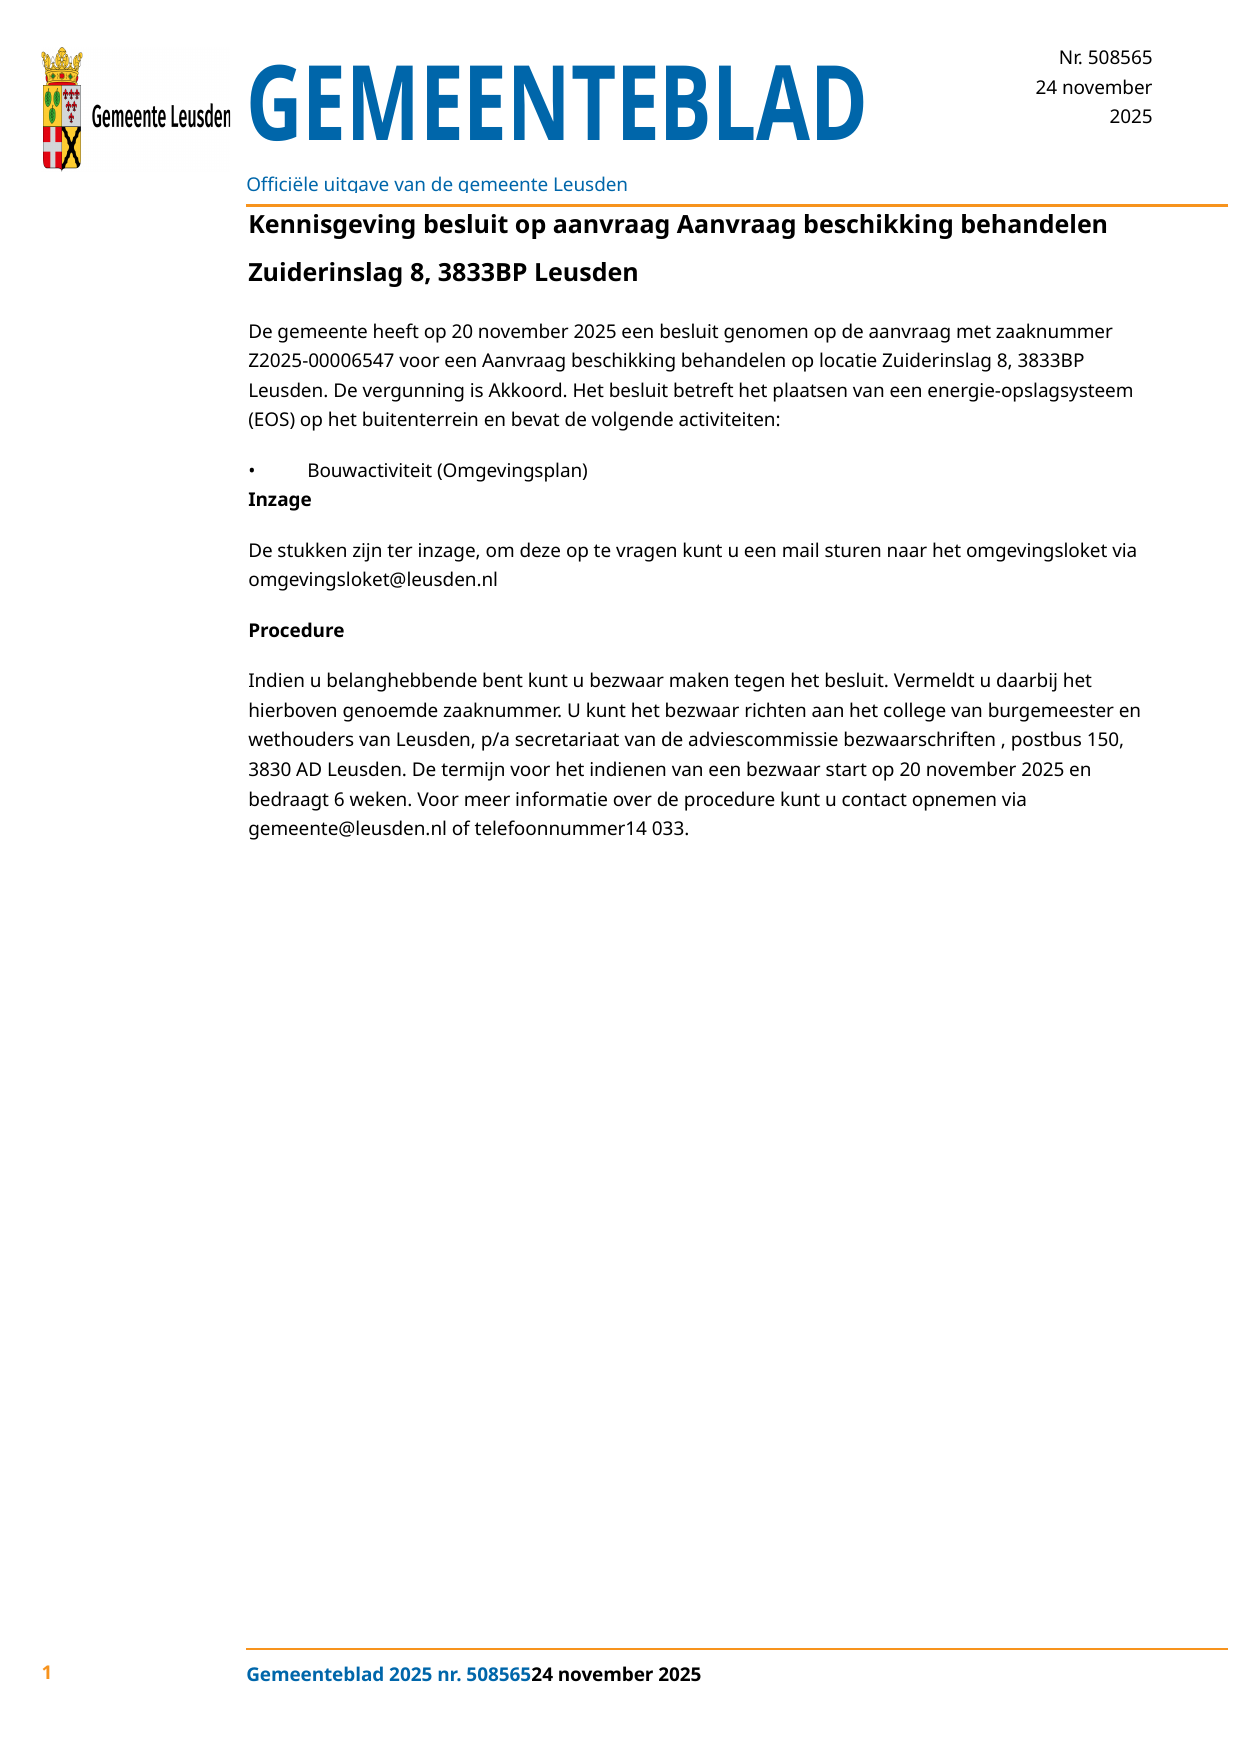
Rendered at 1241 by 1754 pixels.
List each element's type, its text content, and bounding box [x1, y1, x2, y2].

list Bouwactiviteit (Omgevingsplan) [248, 457, 1152, 483]
text Inzage [248, 487, 1152, 512]
text Procedure [248, 617, 1152, 643]
text De stukken zijn ter inzage, om deze op te vragen kunt u een mail sturen naar het omgevingsloket via omgevingsloket@leusden.nl [248, 537, 1152, 592]
text Indien u belanghebbende bent kunt u bezwaar maken tegen het besluit. Vermeldt u daarbij het hierboven genoemde zaaknummer. U kunt het bezwaar richten aan het college van burgemeester en wethouders van Leusden, p/a secretariaat van de adviescommissie bezwaarschriften , postbus 150, 3830 AD Leusden. De termijn voor het indienen van een bezwaar start op 20 november 2025 en bedraagt 6 weken. Voor meer informatie over de procedure kunt u contact opnemen via gemeente@leusden.nl of telefoonnummer14 033. [248, 667, 1152, 841]
picture [41, 47, 231, 172]
text Kennisgeving besluit op aanvraag Aanvraag beschikking behandelen Zuiderinslag 8, 3833BP Leusden [248, 207, 1152, 288]
text De gemeente heeft op 20 november 2025 een besluit genomen op de aanvraag met zaaknummer Z2025-00006547 voor een Aanvraag beschikking behandelen op locatie Zuiderinslag 8, 3833BP Leusden. De vergunning is Akkoord. Het besluit betreft het plaatsen van een energie-opslagsysteem (EOS) op het buitenterrein en bevat de volgende activiteiten: [248, 318, 1152, 432]
